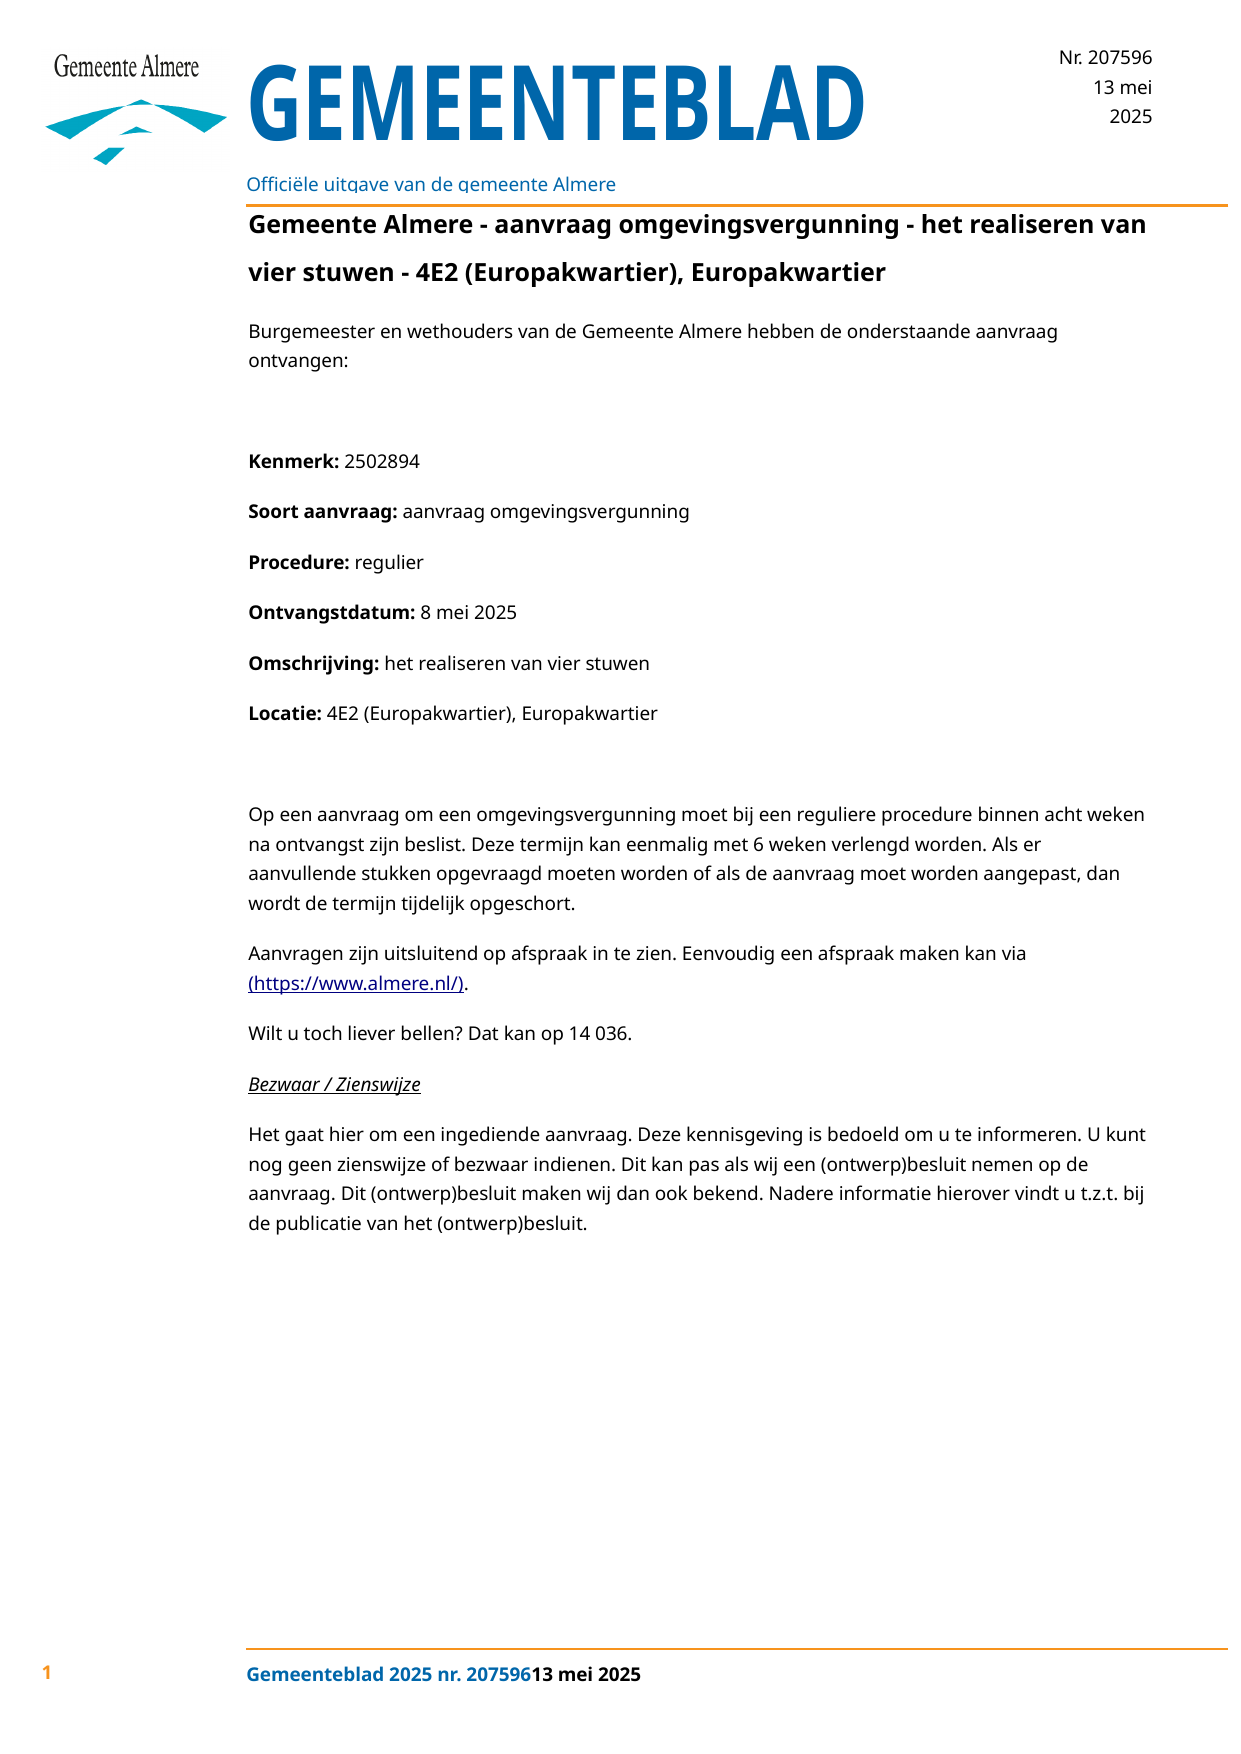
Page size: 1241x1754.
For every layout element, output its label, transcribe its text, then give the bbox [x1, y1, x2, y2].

text Aanvragen zijn uitsluitend op afspraak in te zien. Eenvoudig een afspraak maken kan via (https://www.almere.nl/). [248, 940, 1152, 996]
text Het gaat hier om een ingediende aanvraag. Deze kennisgeving is bedoeld om u te informeren. U kunt nog geen zienswijze of bezwaar indienen. Dit kan pas als wij een (ontwerp)besluit nemen op de aanvraag. Dit (ontwerp)besluit maken wij dan ook bekend. Nadere informatie hierover vindt u t.z.t. bij de publicatie van het (ontwerp)besluit. [248, 1121, 1152, 1236]
picture [41, 47, 231, 172]
text Locatie: 4E2 (Europakwartier), Europakwartier [248, 700, 1152, 726]
text Kenmerk: 2502894 [248, 448, 1152, 474]
text Burgemeester en wethouders van de Gemeente Almere hebben de onderstaande aanvraag ontvangen: [248, 318, 1152, 373]
text Op een aanvraag om een omgevingsvergunning moet bij een reguliere procedure binnen acht weken na ontvangst zijn beslist. Deze termijn kan eenmalig met 6 weken verlengd worden. Als er aanvullende stukken opgevraagd moeten worden of als de aanvraag moet worden aangepast, dan wordt de termijn tijdelijk opgeschort. [248, 801, 1152, 916]
text Bezwaar / Zienswijze [248, 1071, 1152, 1097]
text Soort aanvraag: aanvraag omgevingsvergunning [248, 499, 1152, 524]
text Wilt u toch liever bellen? Dat kan op 14 036. [248, 1020, 1152, 1046]
text Ontvangstdatum: 8 mei 2025 [248, 599, 1152, 625]
text Procedure: regulier [248, 549, 1152, 575]
text Omschrijving: het realiseren van vier stuwen [248, 650, 1152, 676]
text Gemeente Almere - aanvraag omgevingsvergunning - het realiseren van vier stuwen - 4E2 (Europakwartier), Europakwartier [248, 207, 1152, 288]
